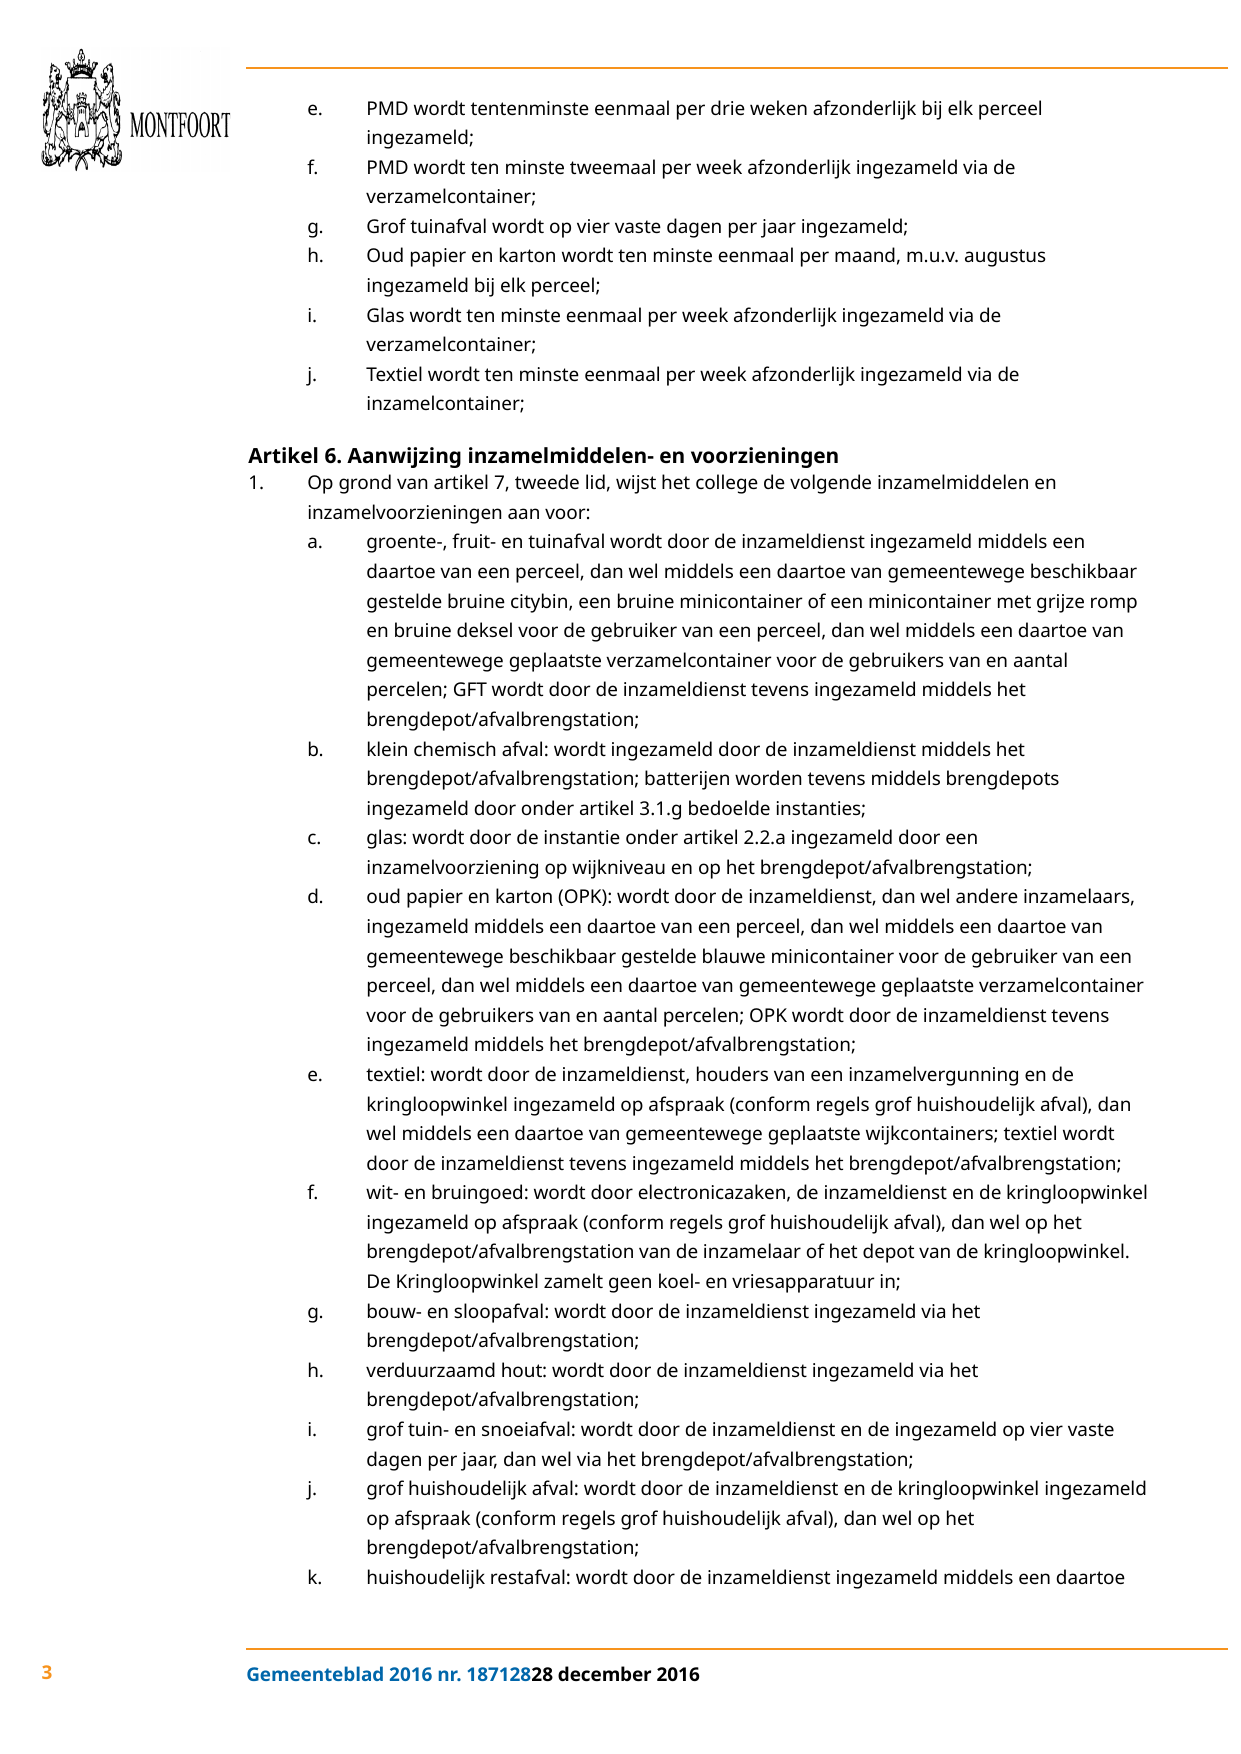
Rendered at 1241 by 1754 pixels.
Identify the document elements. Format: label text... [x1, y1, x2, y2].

list wit- en bruingoed: wordt door electronicazaken, de inzameldienst en de kringloopwinkel ingezameld op afspraak (conform regels grof huishoudelijk afval), dan wel op het brengdepot/afvalbrengstation van de inzamelaar of het depot van de kringloopwinkel. De Kringloopwinkel zamelt geen koel- en vriesapparatuur in; [307, 1179, 1152, 1294]
list grof huishoudelijk afval: wordt door de inzameldienst en de kringloopwinkel ingezameld op afspraak (conform regels grof huishoudelijk afval), dan wel op het brengdepot/afvalbrengstation; [307, 1475, 1152, 1560]
list glas: wordt door de instantie onder artikel 2.2.a ingezameld door een inzamelvoorziening op wijkniveau en op het brengdepot/afvalbrengstation; [307, 824, 1152, 880]
list oud papier en karton (OPK): wordt door de inzameldienst, dan wel andere inzamelaars, ingezameld middels een daartoe van een perceel, dan wel middels een daartoe van gemeentewege beschikbaar gestelde blauwe minicontainer voor de gebruiker van een perceel, dan wel middels een daartoe van gemeentewege geplaatste verzamelcontainer voor de gebruikers van en aantal percelen; OPK wordt door de inzameldienst tevens ingezameld middels het brengdepot/afvalbrengstation; [307, 884, 1152, 1057]
text Artikel 6. Aanwijzing inzamelmiddelen- en voorzieningen [248, 441, 1152, 469]
list bouw- en sloopafval: wordt door de inzameldienst ingezameld via het brengdepot/afvalbrengstation; [307, 1298, 1152, 1353]
list Glas wordt ten minste eenmaal per week afzonderlijk ingezameld via de verzamelcontainer; [307, 302, 1152, 357]
list textiel: wordt door de inzameldienst, houders van een inzamelvergunning en de kringloopwinkel ingezameld op afspraak (conform regels grof huishoudelijk afval), dan wel middels een daartoe van gemeentewege geplaatste wijkcontainers; textiel wordt door de inzameldienst tevens ingezameld middels het brengdepot/afvalbrengstation; [307, 1061, 1152, 1176]
list Op grond van artikel 7, tweede lid, wijst het college de volgende inzamelmiddelen en inzamelvoorzieningen aan voor: [248, 469, 1152, 525]
list huishoudelijk restafval: wordt door de inzameldienst ingezameld middels een daartoe [307, 1564, 1152, 1590]
list Textiel wordt ten minste eenmaal per week afzonderlijk ingezameld via de inzamelcontainer; [307, 361, 1152, 416]
list groente-, fruit- en tuinafval wordt door de inzameldienst ingezameld middels een daartoe van een perceel, dan wel middels een daartoe van gemeentewege beschikbaar gestelde bruine citybin, een bruine minicontainer of een minicontainer met grijze romp en bruine deksel voor de gebruiker van een perceel, dan wel middels een daartoe van gemeentewege geplaatste verzamelcontainer voor de gebruikers van en aantal percelen; GFT wordt door de inzameldienst tevens ingezameld middels het brengdepot/afvalbrengstation; [307, 529, 1152, 732]
list PMD wordt tentenminste eenmaal per drie weken afzonderlijk bij elk perceel ingezameld; [307, 95, 1152, 150]
list verduurzaamd hout: wordt door de inzameldienst ingezameld via het brengdepot/afvalbrengstation; [307, 1357, 1152, 1412]
picture [41, 47, 231, 172]
list Oud papier en karton wordt ten minste eenmaal per maand, m.u.v. augustus ingezameld bij elk perceel; [307, 243, 1152, 298]
list klein chemisch afval: wordt ingezameld door de inzameldienst middels het brengdepot/afvalbrengstation; batterijen worden tevens middels brengdepots ingezameld door onder artikel 3.1.g bedoelde instanties; [307, 736, 1152, 821]
list grof tuin- en snoeiafval: wordt door de inzameldienst en de ingezameld op vier vaste dagen per jaar, dan wel via het brengdepot/afvalbrengstation; [307, 1416, 1152, 1471]
list Grof tuinafval wordt op vier vaste dagen per jaar ingezameld; [307, 213, 1152, 239]
list PMD wordt ten minste tweemaal per week afzonderlijk ingezameld via de verzamelcontainer; [307, 154, 1152, 209]
